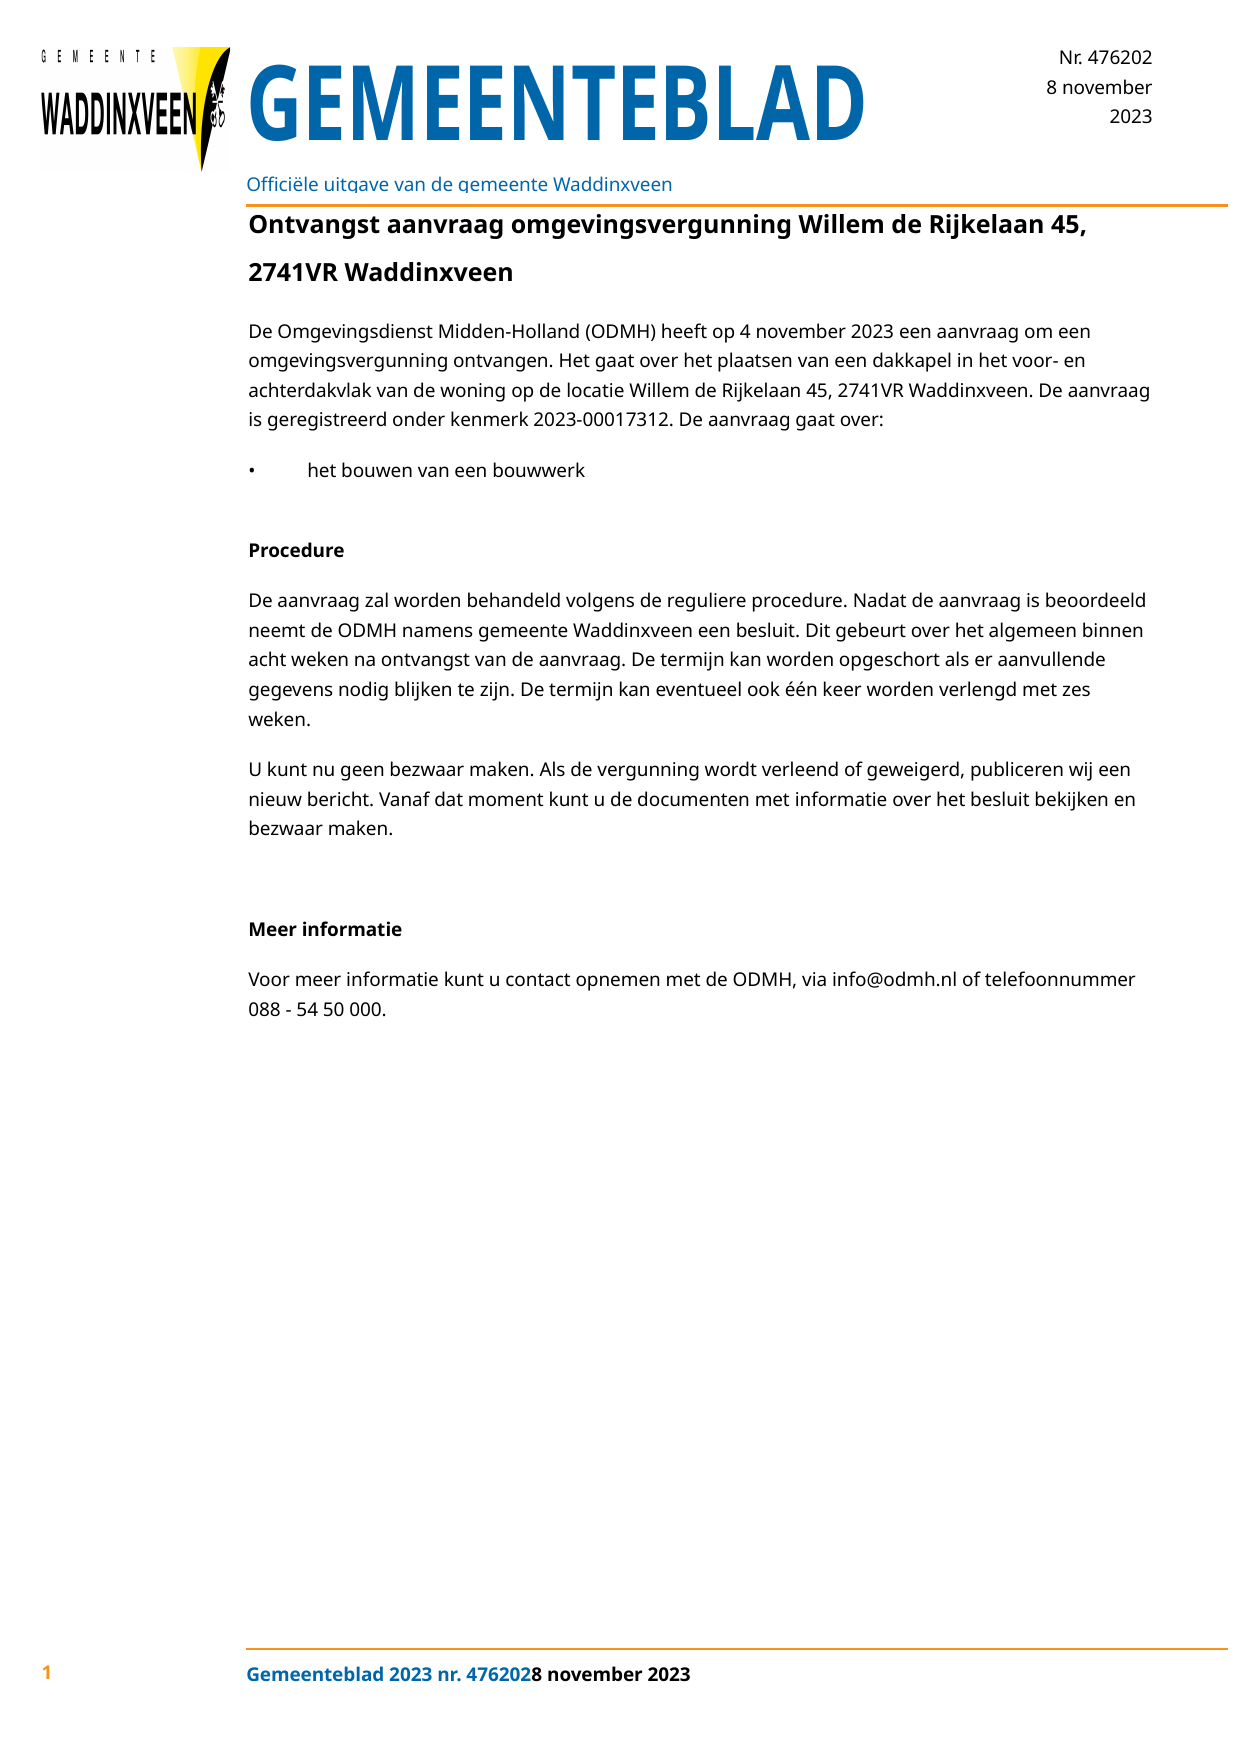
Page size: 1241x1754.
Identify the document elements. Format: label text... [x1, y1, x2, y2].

text De aanvraag zal worden behandeld volgens de reguliere procedure. Nadat de aanvraag is beoordeeld neemt de ODMH namens gemeente Waddinxveen een besluit. Dit gebeurt over het algemeen binnen acht weken na ontvangst van de aanvraag. De termijn kan worden opgeschort als er aanvullende gegevens nodig blijken te zijn. De termijn kan eventueel ook één keer worden verlengd met zes weken. [248, 587, 1152, 732]
text De Omgevingsdienst Midden-Holland (ODMH) heeft op 4 november 2023 een aanvraag om een omgevingsvergunning ontvangen. Het gaat over het plaatsen van een dakkapel in het voor- en achterdakvlak van de woning op de locatie Willem de Rijkelaan 45, 2741VR Waddinxveen. De aanvraag is geregistreerd onder kenmerk 2023-00017312. De aanvraag gaat over: [248, 318, 1152, 432]
text Procedure [248, 537, 1152, 563]
text Meer informatie [248, 916, 1152, 942]
list het bouwen van een bouwwerk [248, 457, 1152, 483]
text Ontvangst aanvraag omgevingsvergunning Willem de Rijkelaan 45, 2741VR Waddinxveen [248, 207, 1152, 288]
picture [41, 47, 231, 172]
text U kunt nu geen bezwaar maken. Als de vergunning wordt verleend of geweigerd, publiceren wij een nieuw bericht. Vanaf dat moment kunt u de documenten met informatie over het besluit bekijken en bezwaar maken. [248, 756, 1152, 841]
text Voor meer informatie kunt u contact opnemen met de ODMH, via info@odmh.nl of telefoonnummer 088 - 54 50 000. [248, 967, 1152, 1022]
